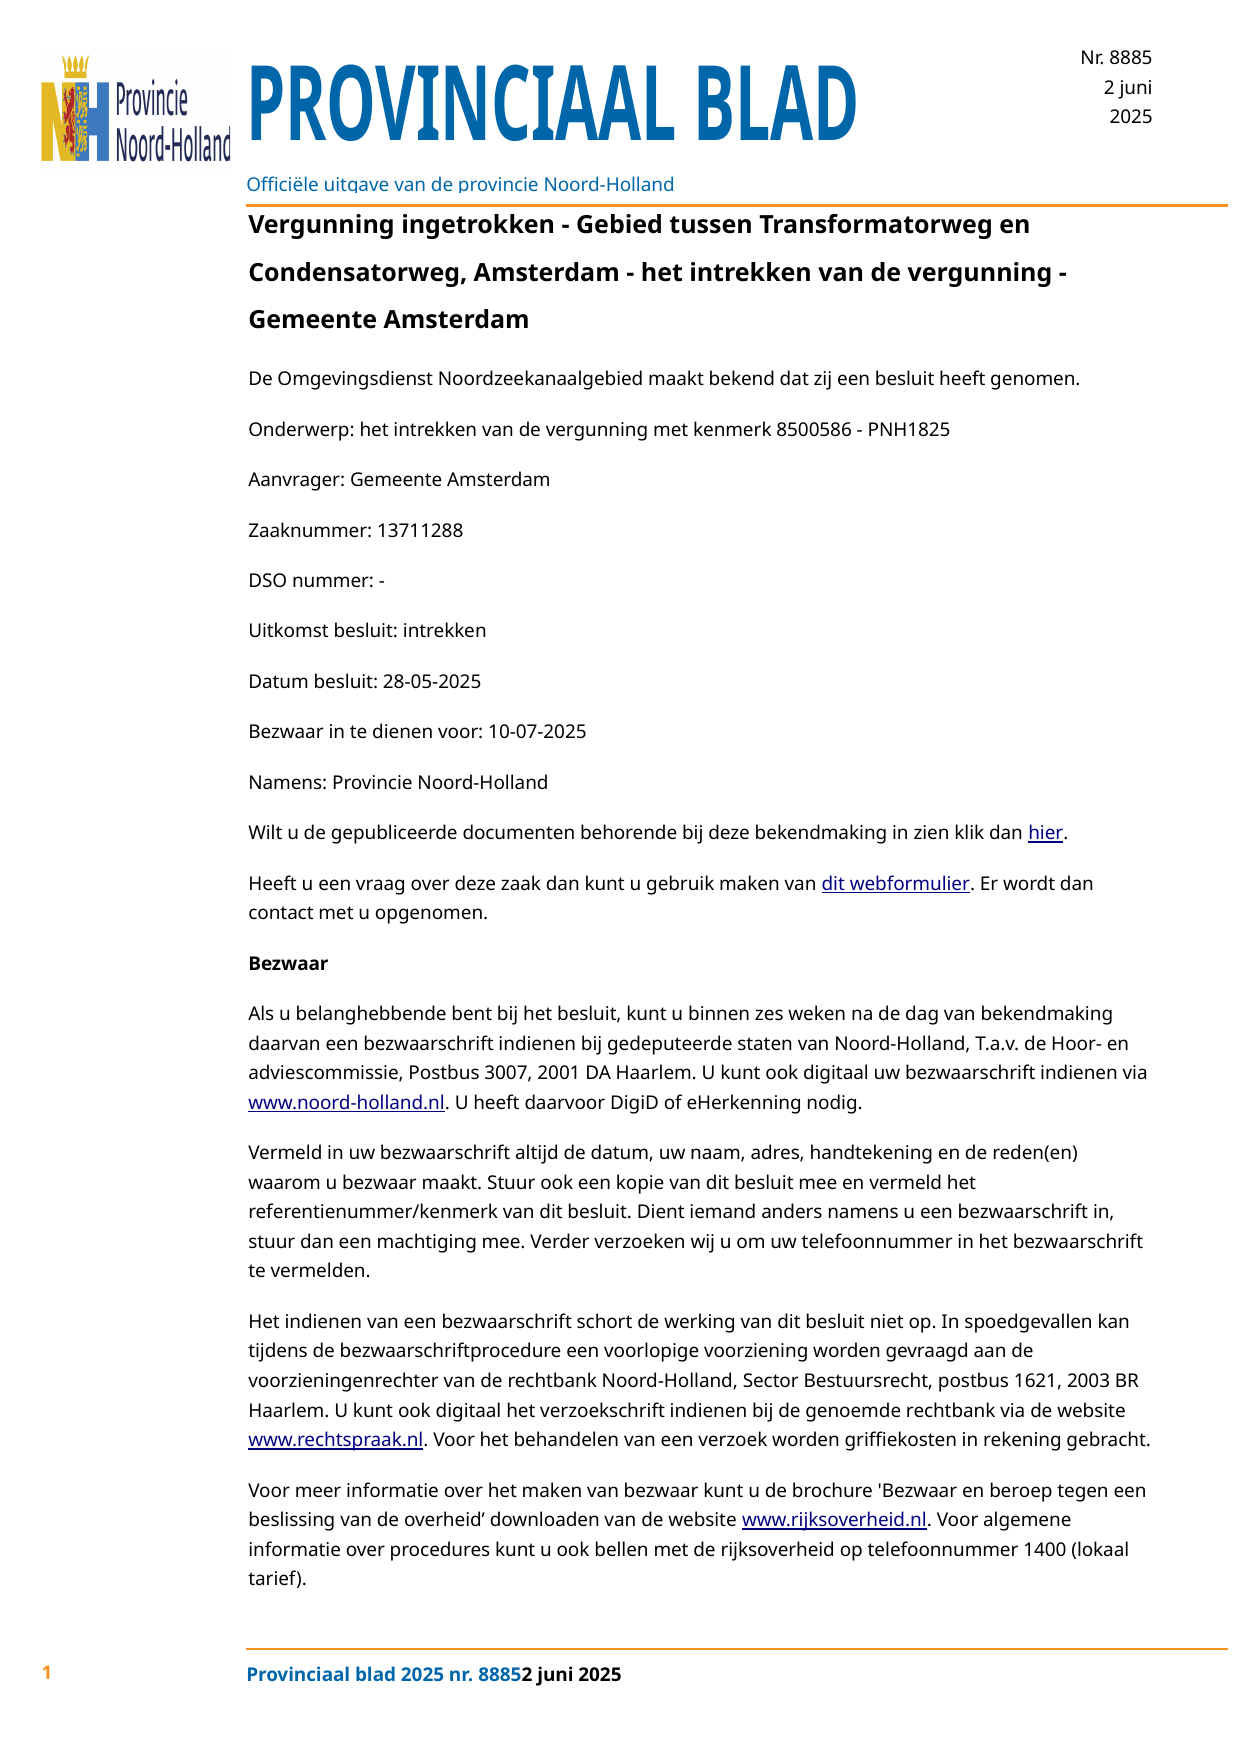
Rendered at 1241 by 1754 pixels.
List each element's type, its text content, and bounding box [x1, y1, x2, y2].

text Aanvrager: Gemeente Amsterdam [248, 466, 1152, 492]
text Het indienen van een bezwaarschrift schort de werking van dit besluit niet op. In spoedgevallen kan tijdens de bezwaarschriftprocedure een voorlopige voorziening worden gevraagd aan de voorzieningenrechter van de rechtbank Noord-Holland, Sector Bestuursrecht, postbus 1621, 2003 BR Haarlem. U kunt ook digitaal het verzoekschrift indienen bij de genoemde rechtbank via de website www.rechtspraak.nl. Voor het behandelen van een verzoek worden griffiekosten in rekening gebracht. [248, 1308, 1152, 1452]
text DSO nummer: - [248, 567, 1152, 593]
text Uitkomst besluit: intrekken [248, 618, 1152, 643]
text Bezwaar [248, 950, 1152, 975]
text Vergunning ingetrokken - Gebied tussen Transformatorweg en Condensatorweg, Amsterdam - het intrekken van de vergunning - Gemeente Amsterdam [248, 207, 1152, 336]
text Heeft u een vraag over deze zaak dan kunt u gebruik maken van dit webformulier. Er wordt dan contact met u opgenomen. [248, 870, 1152, 925]
text De Omgevingsdienst Noordzeekanaalgebied maakt bekend dat zij een besluit heeft genomen. [248, 366, 1152, 391]
picture [41, 47, 231, 172]
text Namens: Provincie Noord-Holland [248, 769, 1152, 794]
text Als u belanghebbende bent bij het besluit, kunt u binnen zes weken na de dag van bekendmaking daarvan een bezwaarschrift indienen bij gedeputeerde staten van Noord-Holland, T.a.v. de Hoor- en adviescommissie, Postbus 3007, 2001 DA Haarlem. U kunt ook digitaal uw bezwaarschrift indienen via www.noord-holland.nl. U heeft daarvoor DigiD of eHerkenning nodig. [248, 1000, 1152, 1114]
text Wilt u de gepubliceerde documenten behorende bij deze bekendmaking in zien klik dan hier. [248, 819, 1152, 845]
text Onderwerp: het intrekken van de vergunning met kenmerk 8500586 - PNH1825 [248, 416, 1152, 442]
text Voor meer informatie over het maken van bezwaar kunt u de brochure 'Bezwaar en beroep tegen een beslissing van de overheid’ downloaden van de website www.rijksoverheid.nl. Voor algemene informatie over procedures kunt u ook bellen met de rijksoverheid op telefoonnummer 1400 (lokaal tarief). [248, 1477, 1152, 1591]
text Vermeld in uw bezwaarschrift altijd de datum, uw naam, adres, handtekening en de reden(en) waarom u bezwaar maakt. Stuur ook een kopie van dit besluit mee en vermeld het referentienummer/kenmerk van dit besluit. Dient iemand anders namens u een bezwaarschrift in, stuur dan een machtiging mee. Verder verzoeken wij u om uw telefoonnummer in het bezwaarschrift te vermelden. [248, 1139, 1152, 1283]
text Bezwaar in te dienen voor: 10-07-2025 [248, 718, 1152, 744]
text Datum besluit: 28-05-2025 [248, 668, 1152, 694]
text Zaaknummer: 13711288 [248, 517, 1152, 542]
